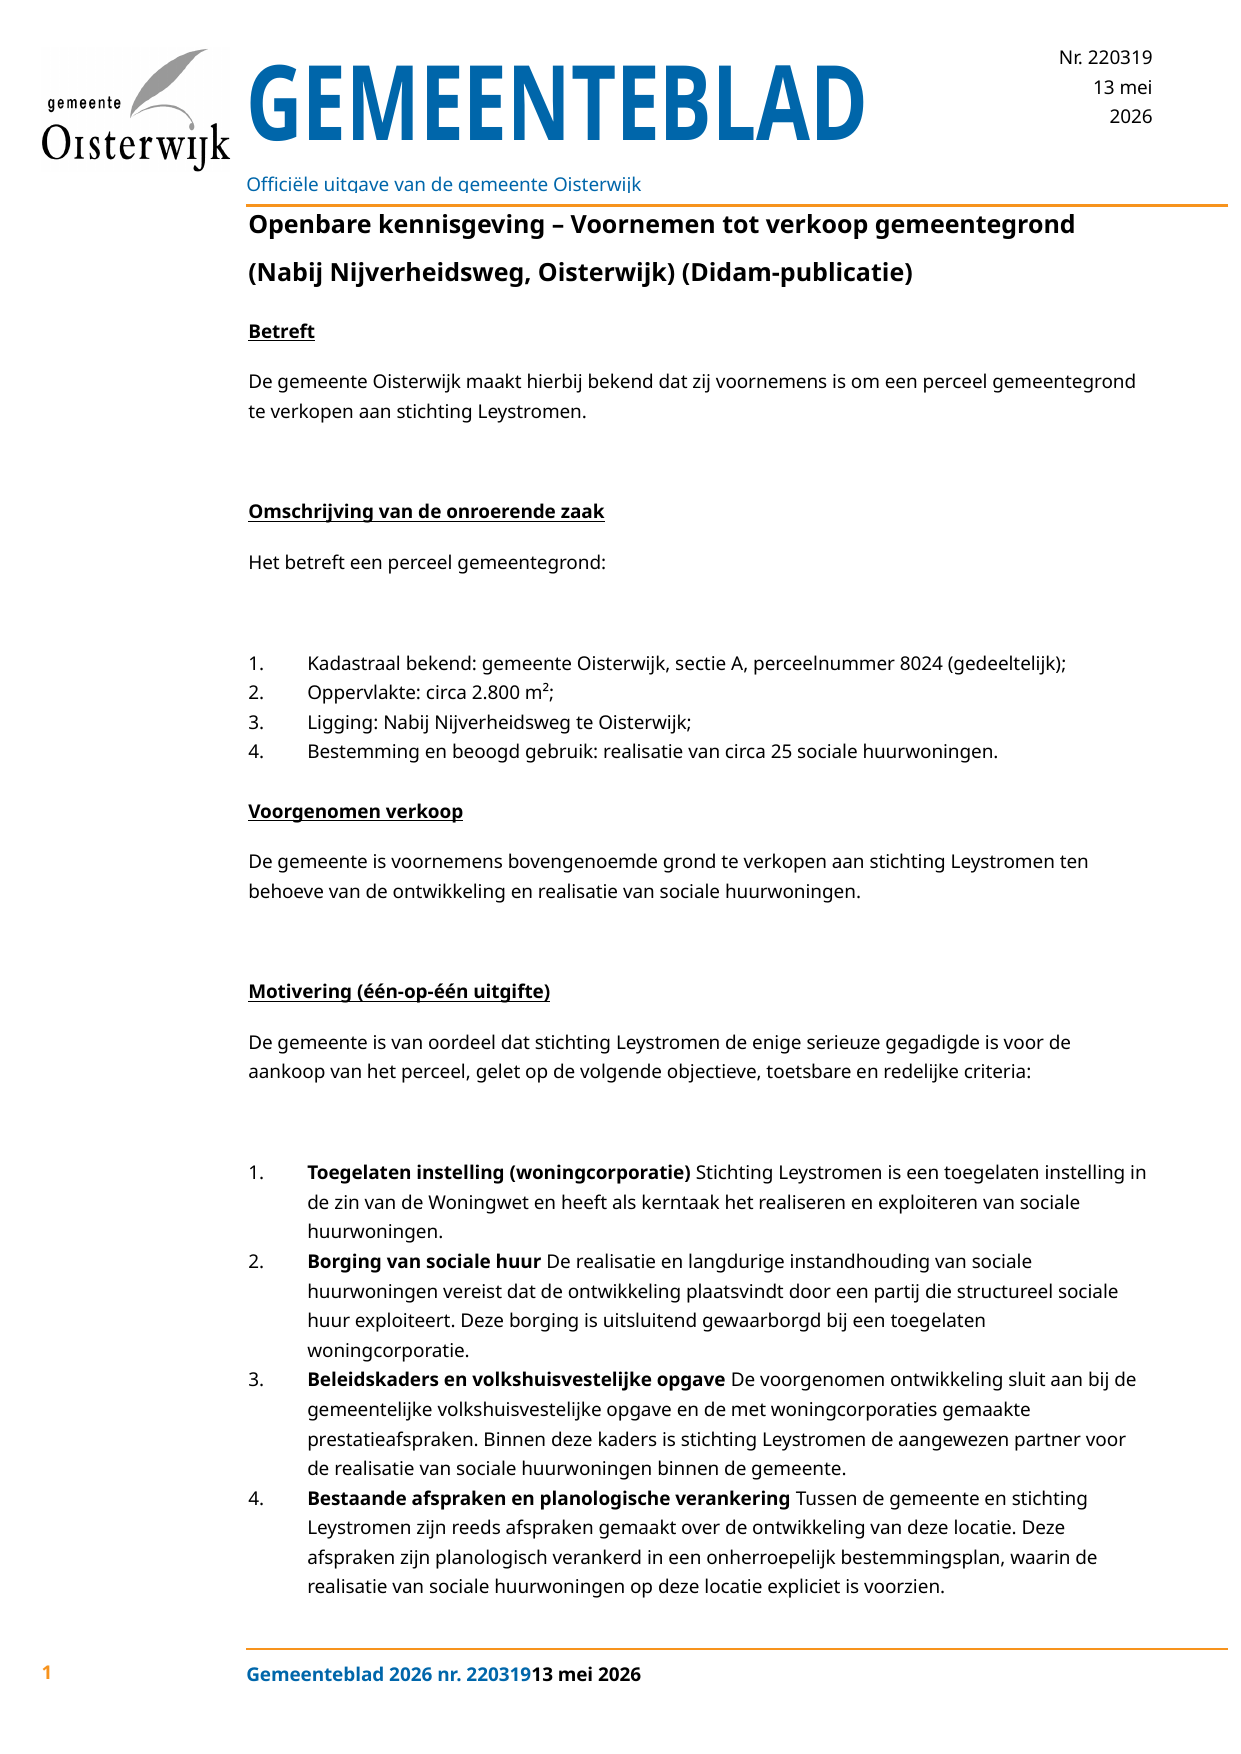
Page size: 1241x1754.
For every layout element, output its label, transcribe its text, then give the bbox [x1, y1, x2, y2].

list Bestemming en beoogd gebruik: realisatie van circa 25 sociale huurwoningen. [248, 739, 1152, 764]
list Borging van sociale huur De realisatie en langdurige instandhouding van sociale huurwoningen vereist dat de ontwikkeling plaatsvindt door een partij die structureel sociale huur exploiteert. Deze borging is uitsluitend gewaarborgd bij een toegelaten woningcorporatie. [248, 1248, 1152, 1363]
text Voorgenomen verkoop [248, 798, 1152, 824]
text Omschrijving van de onroerende zaak [248, 499, 1152, 524]
text Motivering (één-op-één uitgifte) [248, 979, 1152, 1004]
text Openbare kennisgeving – Voornemen tot verkoop gemeentegrond (Nabij Nijverheidsweg, Oisterwijk) (Didam-publicatie) [248, 207, 1152, 288]
text Betreft [248, 318, 1152, 344]
list Oppervlakte: circa 2.800 m²; [248, 679, 1152, 705]
text De gemeente is voornemens bovengenoemde grond te verkopen aan stichting Leystromen ten behoeve van de ontwikkeling en realisatie van sociale huurwoningen. [248, 848, 1152, 904]
picture [41, 47, 231, 172]
list Ligging: Nabij Nijverheidsweg te Oisterwijk; [248, 709, 1152, 735]
text De gemeente Oisterwijk maakt hierbij bekend dat zij voornemens is om een perceel gemeentegrond te verkopen aan stichting Leystromen. [248, 368, 1152, 424]
text Het betreft een perceel gemeentegrond: [248, 549, 1152, 575]
text De gemeente is van oordeel dat stichting Leystromen de enige serieuze gegadigde is voor de aankoop van het perceel, gelet op de volgende objectieve, toetsbare en redelijke criteria: [248, 1029, 1152, 1084]
list Kadastraal bekend: gemeente Oisterwijk, sectie A, perceelnummer 8024 (gedeeltelijk); [248, 650, 1152, 676]
list Bestaande afspraken en planologische verankering Tussen de gemeente en stichting Leystromen zijn reeds afspraken gemaakt over de ontwikkeling van deze locatie. Deze afspraken zijn planologisch verankerd in een onherroepelijk bestemmingsplan, waarin de realisatie van sociale huurwoningen op deze locatie expliciet is voorzien. [248, 1485, 1152, 1599]
list Toegelaten instelling (woningcorporatie) Stichting Leystromen is een toegelaten instelling in de zin van de Woningwet en heeft als kerntaak het realiseren en exploiteren van sociale huurwoningen. [248, 1159, 1152, 1244]
list Beleidskaders en volkshuisvestelijke opgave De voorgenomen ontwikkeling sluit aan bij de gemeentelijke volkshuisvestelijke opgave en de met woningcorporaties gemaakte prestatieafspraken. Binnen deze kaders is stichting Leystromen de aangewezen partner voor de realisatie van sociale huurwoningen binnen de gemeente. [248, 1367, 1152, 1481]
